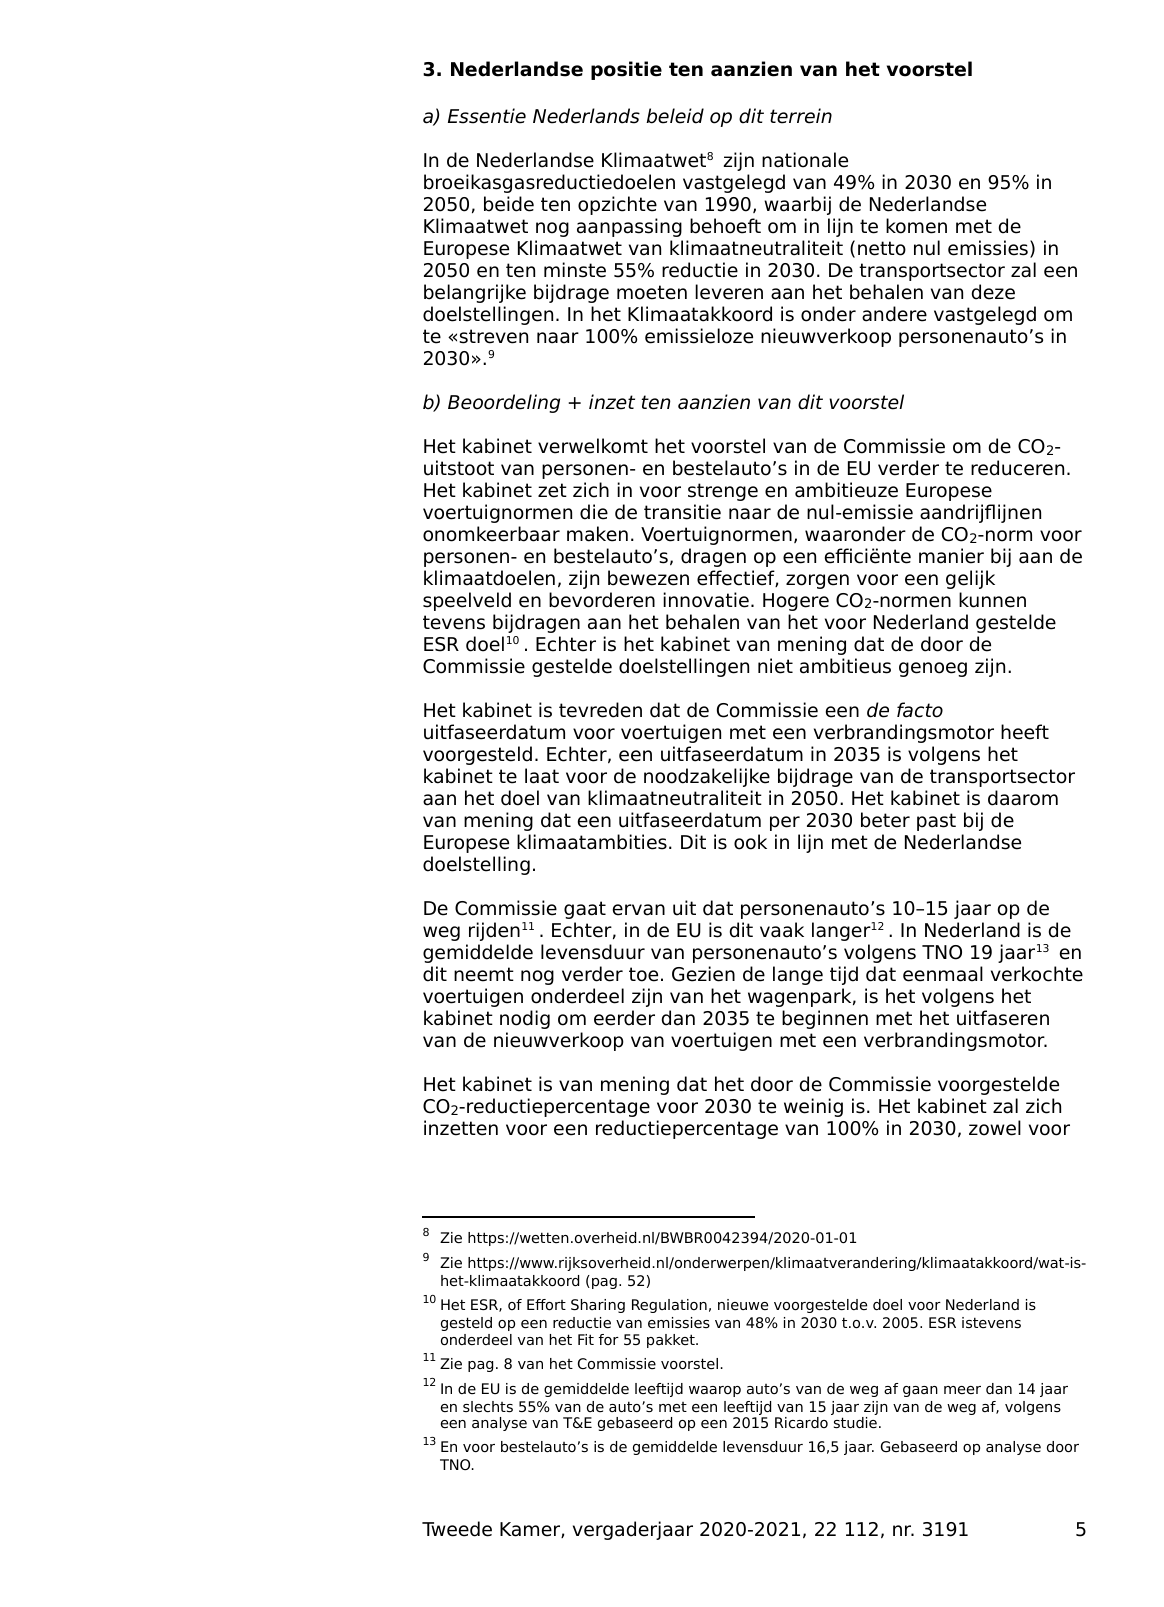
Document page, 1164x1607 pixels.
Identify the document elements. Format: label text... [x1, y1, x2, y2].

text In de EU is de gemiddelde leeftijd waarop auto’s van de weg af gaan meer dan 14 jaar en slechts 55% van de auto’s met een leeftijd van 15 jaar zijn van de weg af, volgens een analyse van T&E gebaseerd op een 2015 Ricardo studie. [422, 1377, 1087, 1432]
text Het ESR, of Effort Sharing Regulation, nieuwe voorgestelde doel voor Nederland is gesteld op een reductie van emissies van 48% in 2030 t.o.v. 2005. ESR istevens onderdeel van het Fit for 55 pakket. [422, 1293, 1087, 1349]
text Het kabinet verwelkomt het voorstel van de Commissie om de CO2-uitstoot van personen- en bestelauto’s in de EU verder te reduceren. Het kabinet zet zich in voor strenge en ambitieuze Europese voertuignormen die de transitie naar de nul-emissie aandrijflijnen onomkeerbaar maken. Voertuignormen, waaronder de CO2-norm voor personen- en bestelauto’s, dragen op een efficiënte manier bij aan de klimaatdoelen, zijn bewezen effectief, zorgen voor een gelijk speelveld en bevorderen innovatie. Hogere CO2-normen kunnen tevens bijdragen aan het behalen van het voor Nederland gestelde ESR doel. Echter is het kabinet van mening dat de door de Commissie gestelde doelstellingen niet ambitieus genoeg zijn. [422, 436, 1087, 678]
subtitle a) Essentie Nederlands beleid op dit terrein [422, 106, 1087, 128]
text De Commissie gaat ervan uit dat personenauto’s 10–15 jaar op de weg rijden. Echter, in de EU is dit vaak langer. In Nederland is de gemiddelde levensduur van personenauto’s volgens TNO 19 jaar en dit neemt nog verder toe. Gezien de lange tijd dat eenmaal verkochte voertuigen onderdeel zijn van het wagenpark, is het volgens het kabinet nodig om eerder dan 2035 te beginnen met het uitfaseren van de nieuwverkoop van voertuigen met een verbrandingsmotor. [422, 898, 1087, 1052]
text Zie pag. 8 van het Commissie voorstel. [422, 1352, 1087, 1374]
subtitle 3. Nederlandse positie ten aanzien van het voorstel [422, 59, 1087, 81]
text Het kabinet is tevreden dat de Commissie een de facto uitfaseerdatum voor voertuigen met een verbrandingsmotor heeft voorgesteld. Echter, een uitfaseerdatum in 2035 is volgens het kabinet te laat voor de noodzakelijke bijdrage van de transportsector aan het doel van klimaatneutraliteit in 2050. Het kabinet is daarom van mening dat een uitfaseerdatum per 2030 beter past bij de Europese klimaatambities. Dit is ook in lijn met de Nederlandse doelstelling. [422, 700, 1087, 876]
text In de Nederlandse Klimaatwet zijn nationale broeikasgasreductiedoelen vastgelegd van 49% in 2030 en 95% in 2050, beide ten opzichte van 1990, waarbij de Nederlandse Klimaatwet nog aanpassing behoeft om in lijn te komen met de Europese Klimaatwet van klimaatneutraliteit (netto nul emissies) in 2050 en ten minste 55% reductie in 2030. De transportsector zal een belangrijke bijdrage moeten leveren aan het behalen van deze doelstellingen. In het Klimaatakkoord is onder andere vastgelegd om te «streven naar 100% emissieloze nieuwverkoop personenauto’s in 2030». [422, 150, 1087, 370]
text Zie https://www.rijksoverheid.nl/onderwerpen/klimaatverandering/klimaatakkoord/wat-is-het-klimaatakkoord (pag. 52) [422, 1251, 1087, 1290]
text Zie https://wetten.overheid.nl/BWBR0042394/2020-01-01 [422, 1226, 1087, 1248]
text Het kabinet is van mening dat het door de Commissie voorgestelde CO2-reductiepercentage voor 2030 te weinig is. Het kabinet zal zich inzetten voor een reductiepercentage van 100% in 2030, zowel voor [422, 1074, 1087, 1140]
subtitle b) Beoordeling + inzet ten aanzien van dit voorstel [422, 392, 1087, 414]
text En voor bestelauto’s is de gemiddelde levensduur 16,5 jaar. Gebaseerd op analyse door TNO. [422, 1435, 1087, 1474]
